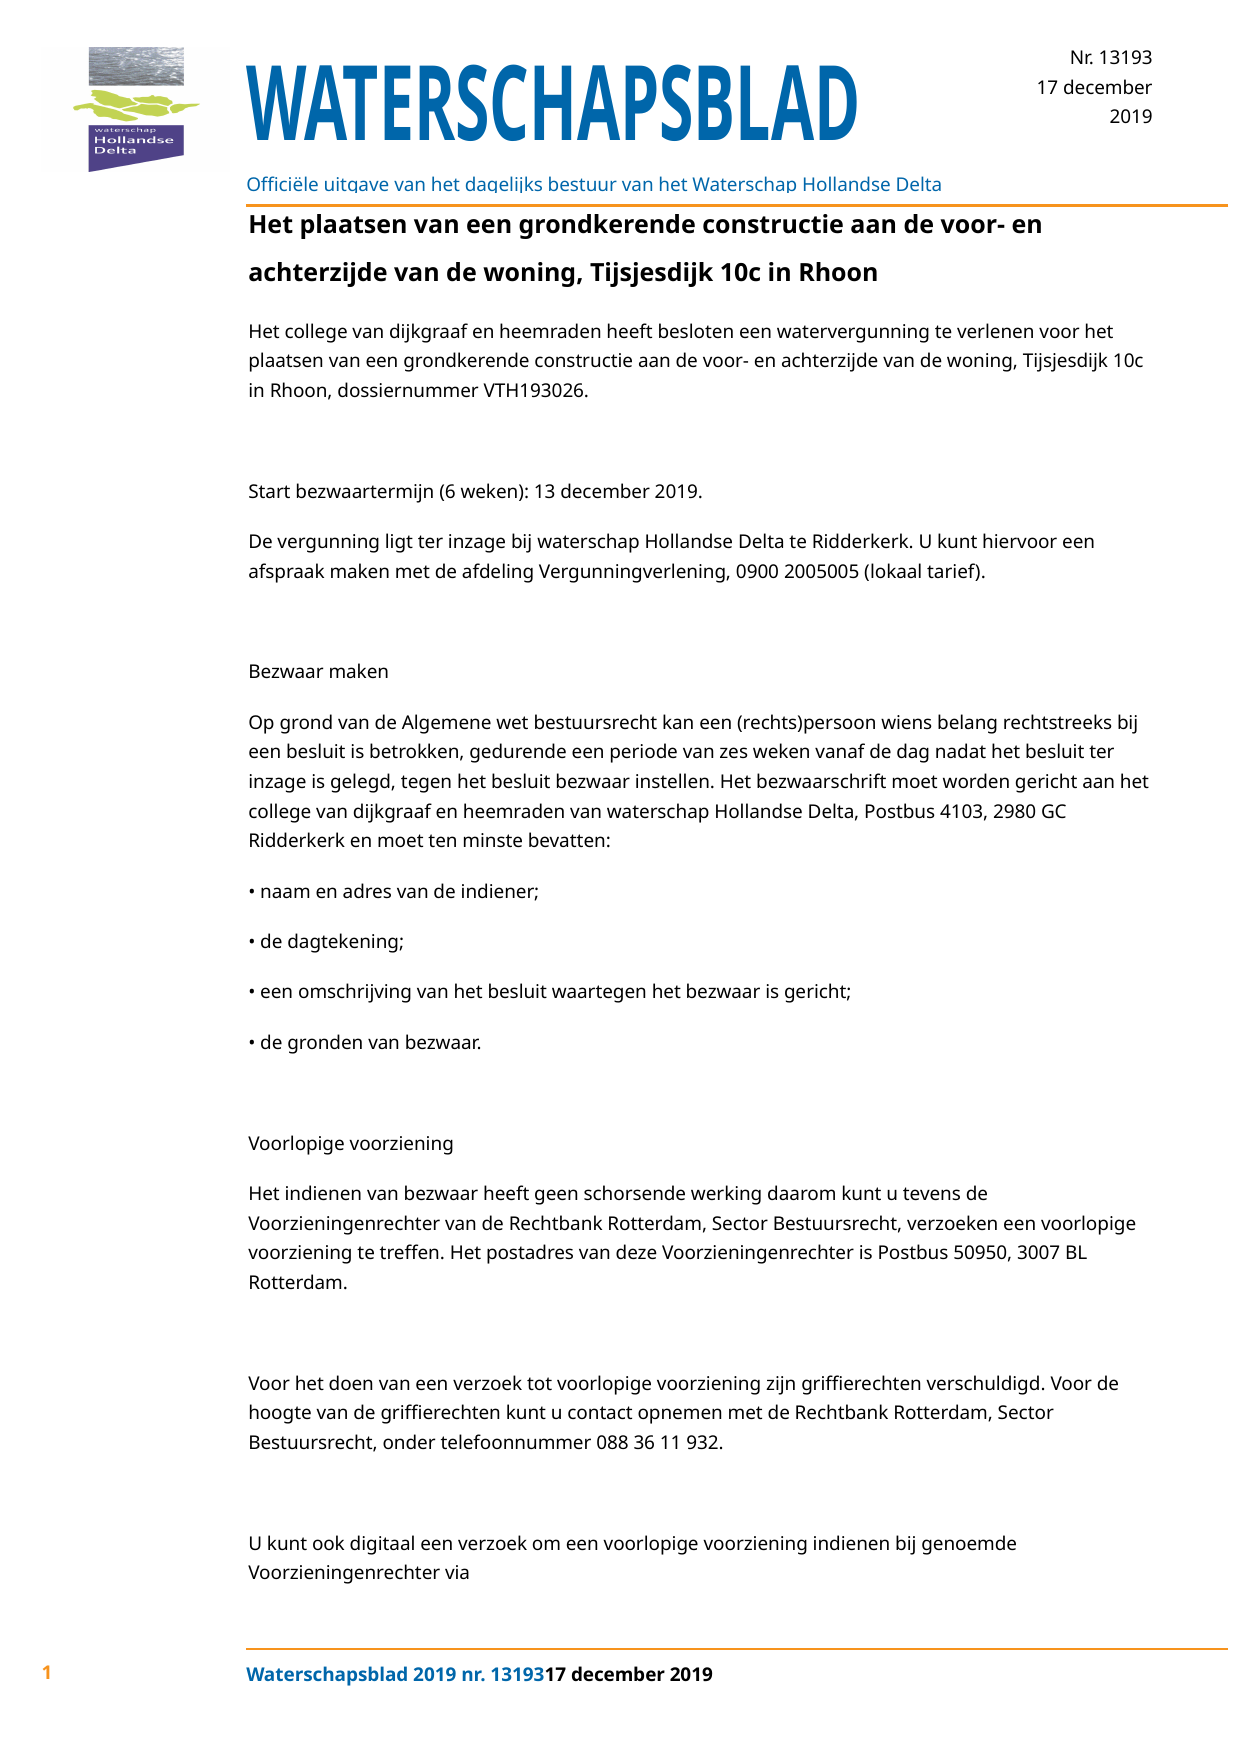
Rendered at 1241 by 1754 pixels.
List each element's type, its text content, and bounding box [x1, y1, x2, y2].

text Het indienen van bezwaar heeft geen schorsende werking daarom kunt u tevens de Voorzieningenrechter van de Rechtbank Rotterdam, Sector Bestuursrecht, verzoeken een voorlopige voorziening te treffen. Het postadres van deze Voorzieningenrechter is Postbus 50950, 3007 BL Rotterdam. [248, 1180, 1152, 1295]
text Bezwaar maken [248, 659, 1152, 684]
picture [41, 47, 231, 172]
text • naam en adres van de indiener; [248, 878, 1152, 904]
text • de dagtekening; [248, 928, 1152, 954]
text Start bezwaartermijn (6 weken): 13 december 2019. [248, 478, 1152, 504]
text U kunt ook digitaal een verzoek om een voorlopige voorziening indienen bij genoemde Voorzieningenrechter via [248, 1530, 1152, 1585]
text Het college van dijkgraaf en heemraden heeft besloten een watervergunning te verlenen voor het plaatsen van een grondkerende constructie aan de voor- en achterzijde van de woning, Tijsjesdijk 10c in Rhoon, dossiernummer VTH193026. [248, 318, 1152, 403]
text • de gronden van bezwaar. [248, 1029, 1152, 1055]
text Op grond van de Algemene wet bestuursrecht kan een (rechts)persoon wiens belang rechtstreeks bij een besluit is betrokken, gedurende een periode van zes weken vanaf de dag nadat het besluit ter inzage is gelegd, tegen het besluit bezwaar instellen. Het bezwaarschrift moet worden gericht aan het college van dijkgraaf en heemraden van waterschap Hollandse Delta, Postbus 4103, 2980 GC Ridderkerk en moet ten minste bevatten: [248, 709, 1152, 853]
text De vergunning ligt ter inzage bij waterschap Hollandse Delta te Ridderkerk. U kunt hiervoor een afspraak maken met de afdeling Vergunningverlening, 0900 2005005 (lokaal tarief). [248, 528, 1152, 584]
text Het plaatsen van een grondkerende constructie aan de voor- en achterzijde van de woning, Tijsjesdijk 10c in Rhoon [248, 207, 1152, 288]
text • een omschrijving van het besluit waartegen het bezwaar is gericht; [248, 979, 1152, 1004]
text Voor het doen van een verzoek tot voorlopige voorziening zijn griffierechten verschuldigd. Voor de hoogte van de griffierechten kunt u contact opnemen met de Rechtbank Rotterdam, Sector Bestuursrecht, onder telefoonnummer 088 36 11 932. [248, 1370, 1152, 1455]
text Voorlopige voorziening [248, 1130, 1152, 1156]
